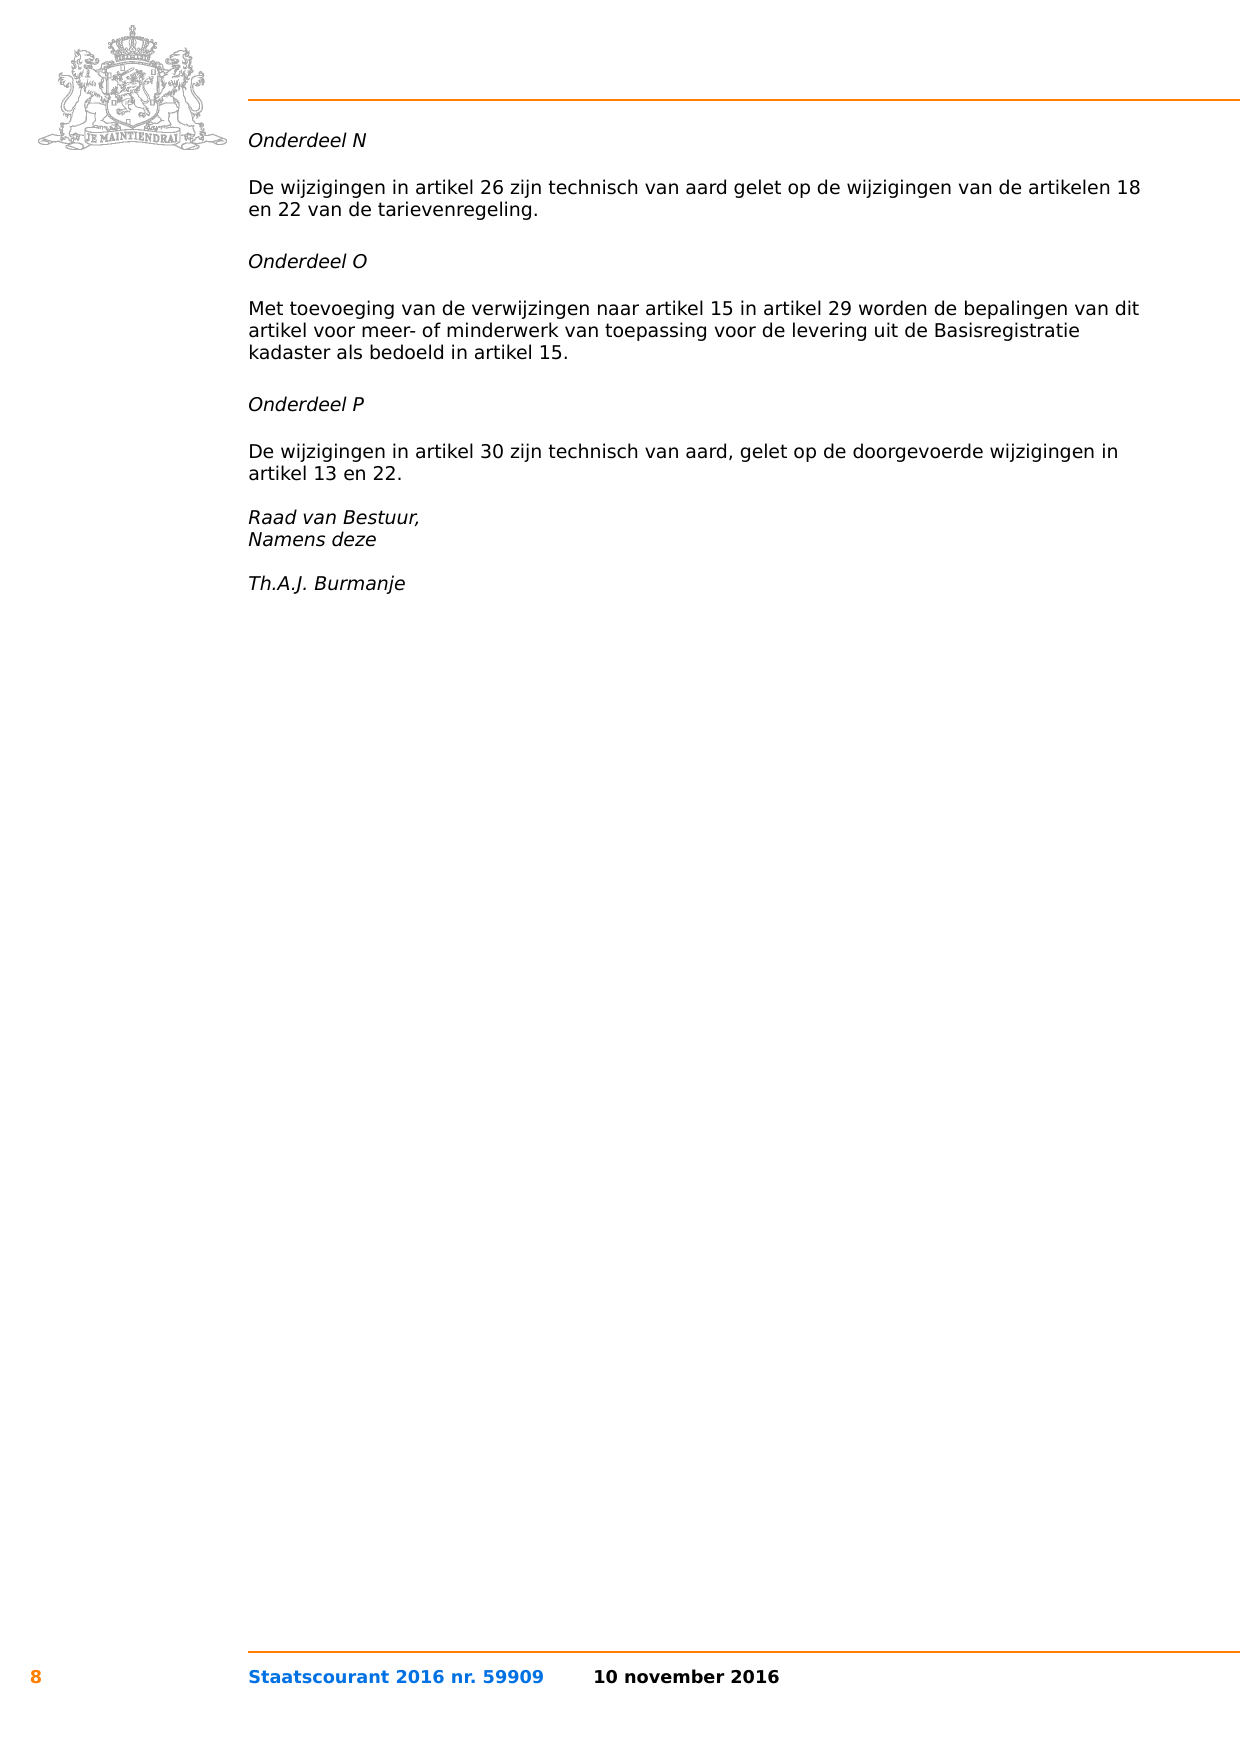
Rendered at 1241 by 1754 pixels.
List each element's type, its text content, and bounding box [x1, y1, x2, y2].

picture [38, 25, 227, 150]
text Met toevoeging van de verwijzingen naar artikel 15 in artikel 29 worden de bepalingen van dit artikel voor meer- of minderwerk van toepassing voor de levering uit de Basisregistratie kadaster als bedoeld in artikel 15. [248, 298, 1163, 364]
text Raad van Bestuur, Namens deze Th.A.J. Burmanje [248, 507, 1163, 594]
subtitle Onderdeel P [248, 394, 1163, 416]
subtitle Onderdeel N [248, 130, 1163, 152]
text De wijzigingen in artikel 30 zijn technisch van aard, gelet op de doorgevoerde wijzigingen in artikel 13 en 22. [248, 441, 1163, 485]
subtitle Onderdeel O [248, 251, 1163, 273]
text De wijzigingen in artikel 26 zijn technisch van aard gelet op de wijzigingen van de artikelen 18 en 22 van de tarievenregeling. [248, 177, 1163, 221]
